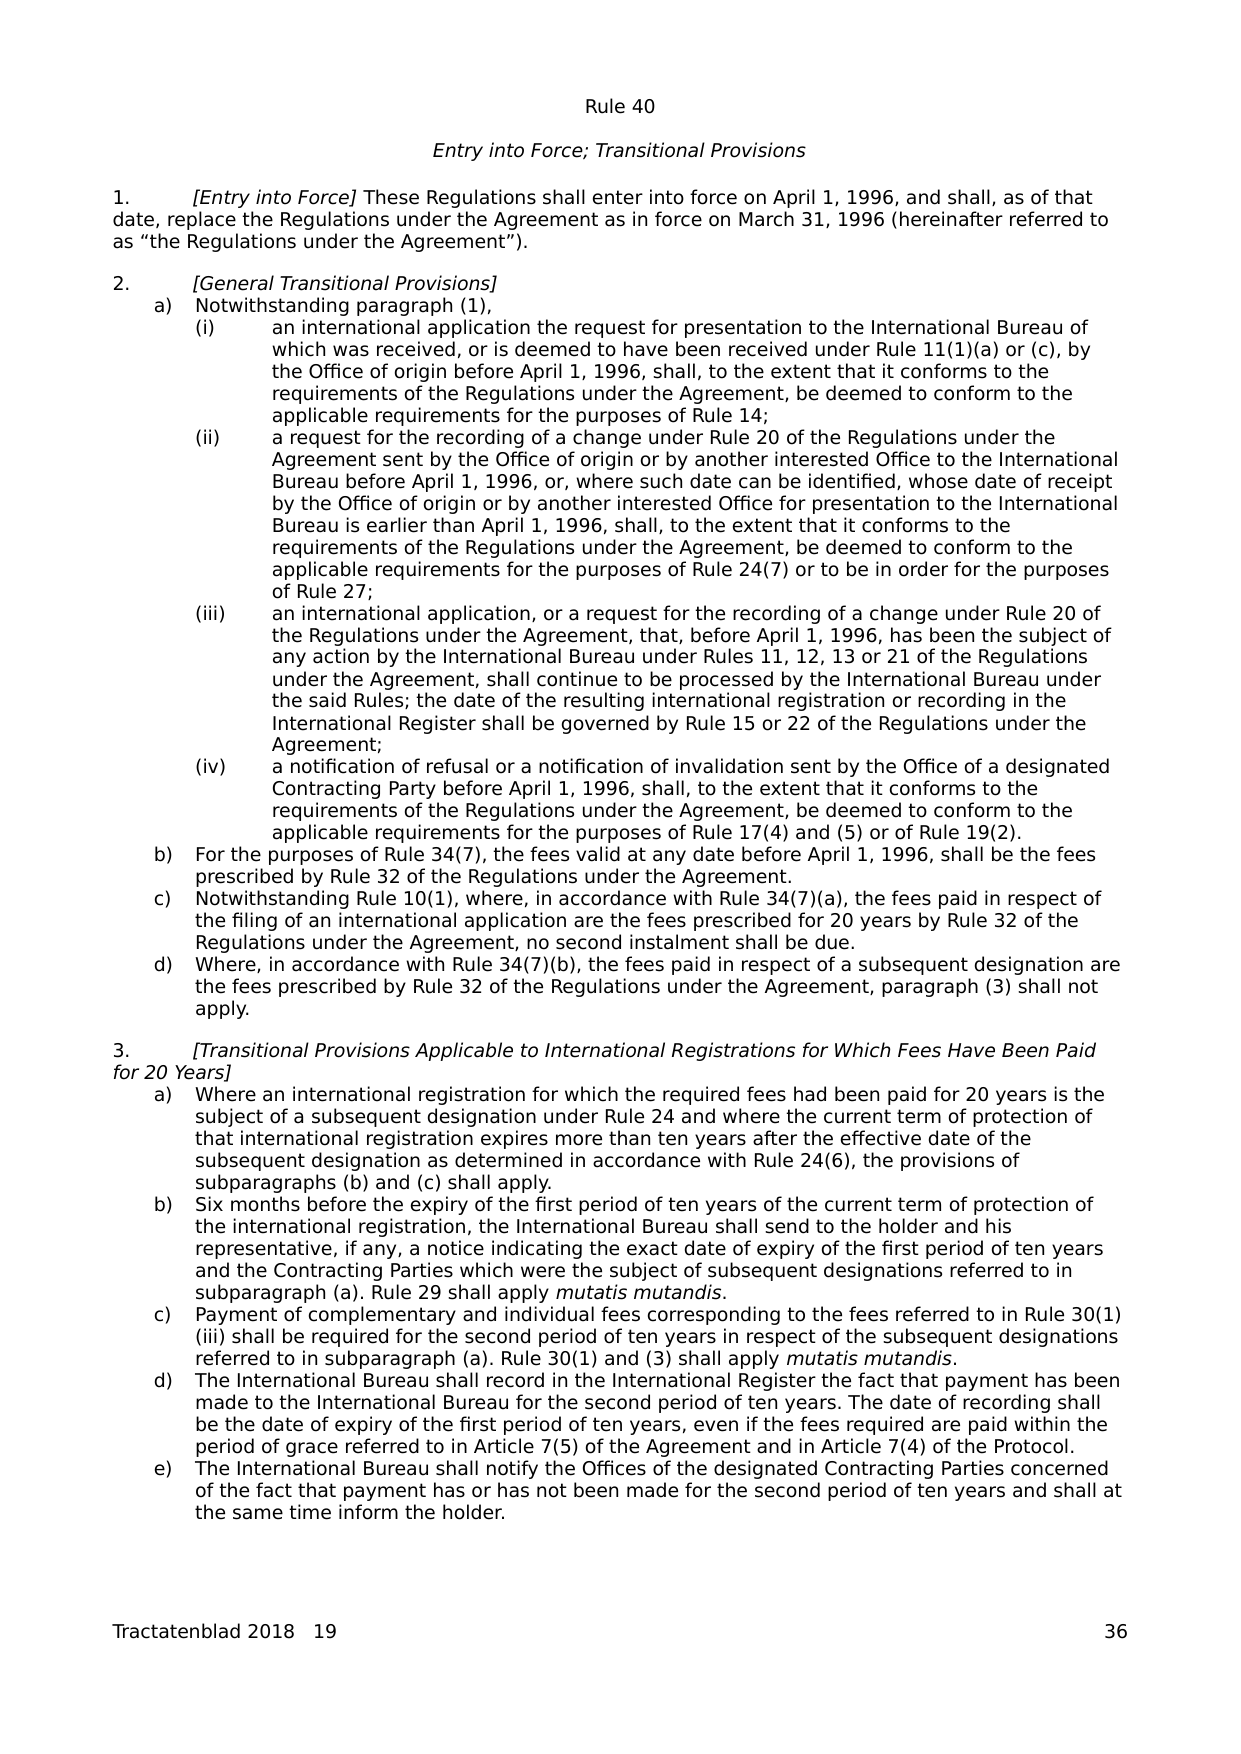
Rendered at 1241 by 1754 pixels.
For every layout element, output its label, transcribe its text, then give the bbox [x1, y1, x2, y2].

text b) Six months before the expiry of the first period of ten years of the current term of protection of the international registration, the International Bureau shall send to the holder and his representative, if any, a notice indicating the exact date of expiry of the first period of ten years and the Contracting Parties which were the subject of subsequent designations referred to in subparagraph (a). Rule 29 shall apply mutatis mutandis. [153, 1194, 1128, 1304]
text e) The International Bureau shall notify the Offices of the designated Contracting Parties concerned of the fact that payment has or has not been made for the second period of ten years and shall at the same time inform the holder. [153, 1458, 1128, 1524]
text c) Notwithstanding Rule 10(1), where, in accordance with Rule 34(7)(a), the fees paid in respect of the filing of an international application are the fees prescribed for 20 years by Rule 32 of the Regulations under the Agreement, no second instalment shall be due. [153, 888, 1128, 954]
text 2. [General Transitional Provisions] [112, 273, 1128, 295]
text a) Where an international registration for which the required fees had been paid for 20 years is the subject of a subsequent designation under Rule 24 and where the current term of protection of that international registration expires more than ten years after the effective date of the subsequent designation as determined in accordance with Rule 24(6), the provisions of subparagraphs (b) and (c) shall apply. [153, 1084, 1128, 1194]
text d) The International Bureau shall record in the International Register the fact that payment has been made to the International Bureau for the second period of ten years. The date of recording shall be the date of expiry of the first period of ten years, even if the fees required are paid within the period of grace referred to in Article 7(5) of the Agreement and in Article 7(4) of the Protocol. [153, 1370, 1128, 1458]
text (iv) a notification of refusal or a notification of invalidation sent by the Office of a designated Contracting Party before April 1, 1996, shall, to the extent that it conforms to the requirements of the Regulations under the Agreement, be deemed to conform to the applicable requirements for the purposes of Rule 17(4) and (5) or of Rule 19(2). [195, 756, 1128, 844]
subtitle Rule 40 Entry into Force; Transitional Provisions [112, 96, 1128, 162]
text (i) an international application the request for presentation to the International Bureau of which was received, or is deemed to have been received under Rule 11(1)(a) or (c), by the Office of origin before April 1, 1996, shall, to the extent that it conforms to the requirements of the Regulations under the Agreement, be deemed to conform to the applicable requirements for the purposes of Rule 14; [195, 317, 1128, 427]
text (iii) an international application, or a request for the recording of a change under Rule 20 of the Regulations under the Agreement, that, before April 1, 1996, has been the subject of any action by the International Bureau under Rules 11, 12, 13 or 21 of the Regulations under the Agreement, shall continue to be processed by the International Bureau under the said Rules; the date of the resulting international registration or recording in the International Register shall be governed by Rule 15 or 22 of the Regulations under the Agreement; [195, 602, 1128, 756]
text 1. [Entry into Force] These Regulations shall enter into force on April 1, 1996, and shall, as of that date, replace the Regulations under the Agreement as in force on March 31, 1996 (hereinafter referred to as “the Regulations under the Agreement”). [112, 187, 1128, 253]
text 3. [Transitional Provisions Applicable to International Registrations for Which Fees Have Been Paid for 20 Years] [112, 1040, 1128, 1084]
text (ii) a request for the recording of a change under Rule 20 of the Regulations under the Agreement sent by the Office of origin or by another interested Office to the International Bureau before April 1, 1996, or, where such date can be identified, whose date of receipt by the Office of origin or by another interested Office for presentation to the International Bureau is earlier than April 1, 1996, shall, to the extent that it conforms to the requirements of the Regulations under the Agreement, be deemed to conform to the applicable requirements for the purposes of Rule 24(7) or to be in order for the purposes of Rule 27; [195, 427, 1128, 602]
text c) Payment of complementary and individual fees corresponding to the fees referred to in Rule 30(1)(iii) shall be required for the second period of ten years in respect of the subsequent designations referred to in subparagraph (a). Rule 30(1) and (3) shall apply mutatis mutandis. [153, 1304, 1128, 1370]
text d) Where, in accordance with Rule 34(7)(b), the fees paid in respect of a subsequent designation are the fees prescribed by Rule 32 of the Regulations under the Agreement, paragraph (3) shall not apply. [153, 954, 1128, 1020]
text a) Notwithstanding paragraph (1), [153, 295, 1128, 317]
text b) For the purposes of Rule 34(7), the fees valid at any date before April 1, 1996, shall be the fees prescribed by Rule 32 of the Regulations under the Agreement. [153, 844, 1128, 888]
